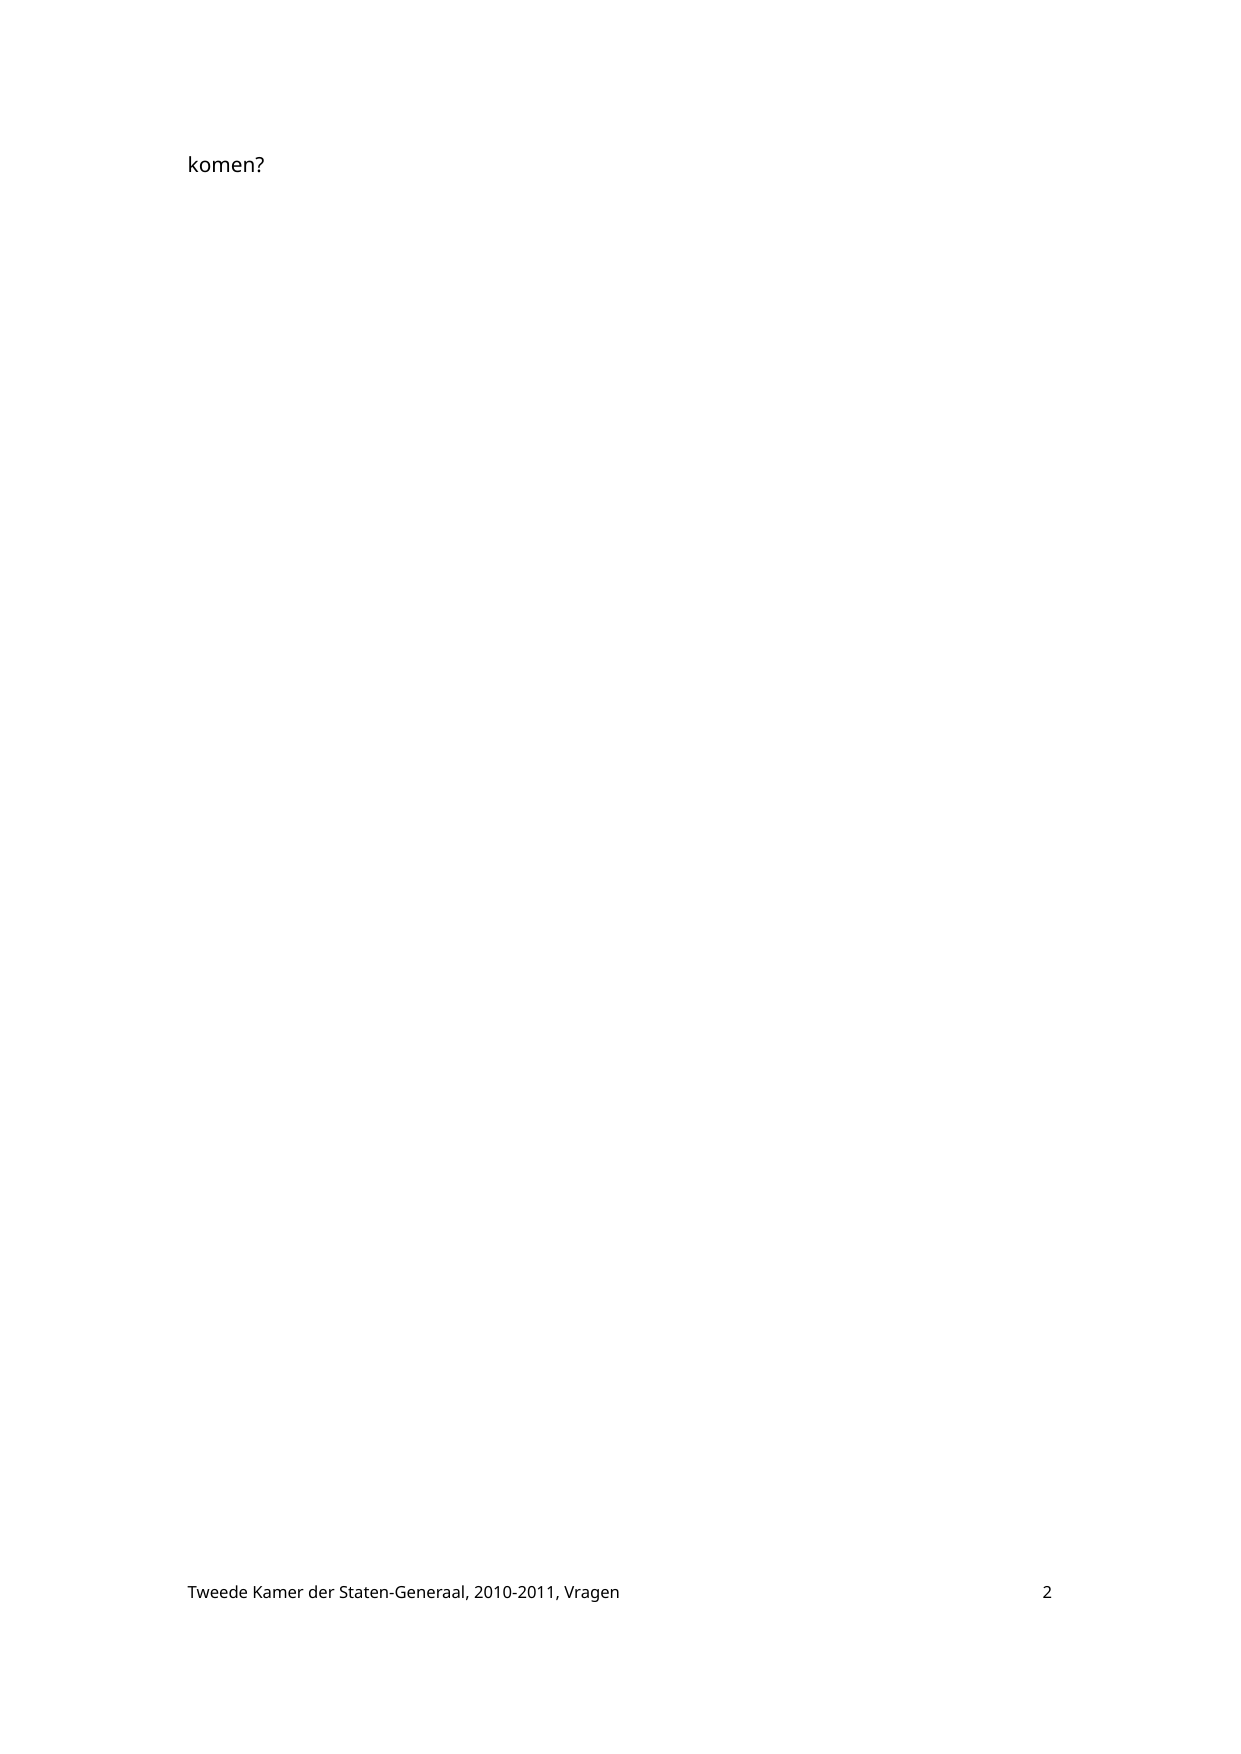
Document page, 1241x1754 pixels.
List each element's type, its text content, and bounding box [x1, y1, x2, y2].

text komen? [187, 150, 1053, 178]
